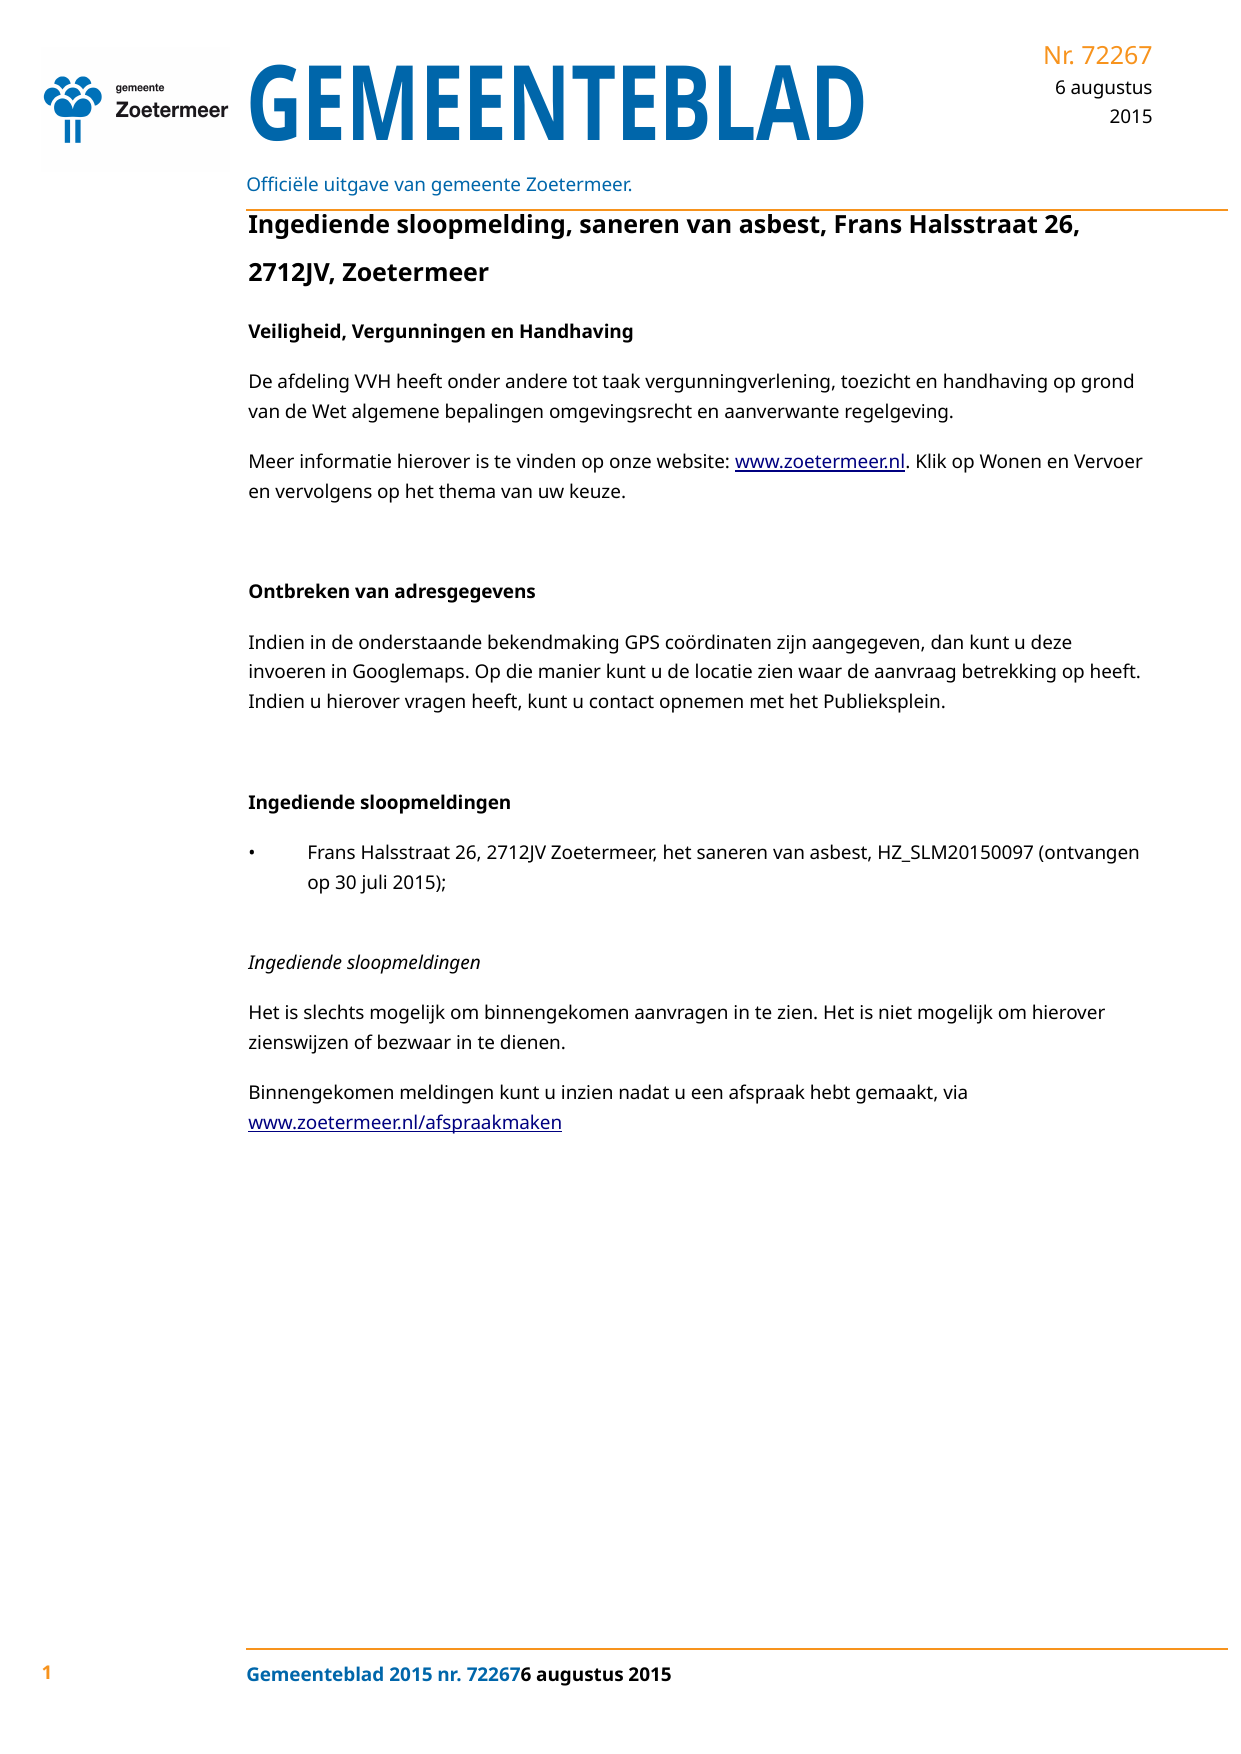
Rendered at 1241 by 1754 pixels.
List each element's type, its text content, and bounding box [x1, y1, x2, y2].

text Het is slechts mogelijk om binnengekomen aanvragen in te zien. Het is niet mogelijk om hierover zienswijzen of bezwaar in te dienen. [248, 999, 1152, 1055]
text Meer informatie hierover is te vinden op onze website: www.zoetermeer.nl. Klik op Wonen en Vervoer en vervolgens op het thema van uw keuze. [248, 448, 1152, 504]
text Binnengekomen meldingen kunt u inzien nadat u een afspraak hebt gemaakt, via www.zoetermeer.nl/afspraakmaken [248, 1079, 1152, 1135]
text Ingediende sloopmeldingen [248, 789, 1152, 815]
list Frans Halsstraat 26, 2712JV Zoetermeer, het saneren van asbest, HZ_SLM20150097 (ontvangen op 30 juli 2015); [248, 839, 1152, 895]
text Ingediende sloopmelding, saneren van asbest, Frans Halsstraat 26, 2712JV, Zoetermeer [248, 211, 1152, 288]
text Veiligheid, Vergunningen en Handhaving [248, 318, 1152, 344]
text Ontbreken van adresgegevens [248, 579, 1152, 604]
picture [41, 47, 231, 172]
text De afdeling VVH heeft onder andere tot taak vergunningverlening, toezicht en handhaving op grond van de Wet algemene bepalingen omgevingsrecht en aanverwante regelgeving. [248, 368, 1152, 424]
text Ingediende sloopmeldingen [248, 949, 1152, 975]
text Indien in de onderstaande bekendmaking GPS coördinaten zijn aangegeven, dan kunt u deze invoeren in Googlemaps. Op die manier kunt u de locatie zien waar de aanvraag betrekking op heeft. Indien u hierover vragen heeft, kunt u contact opnemen met het Publieksplein. [248, 629, 1152, 714]
